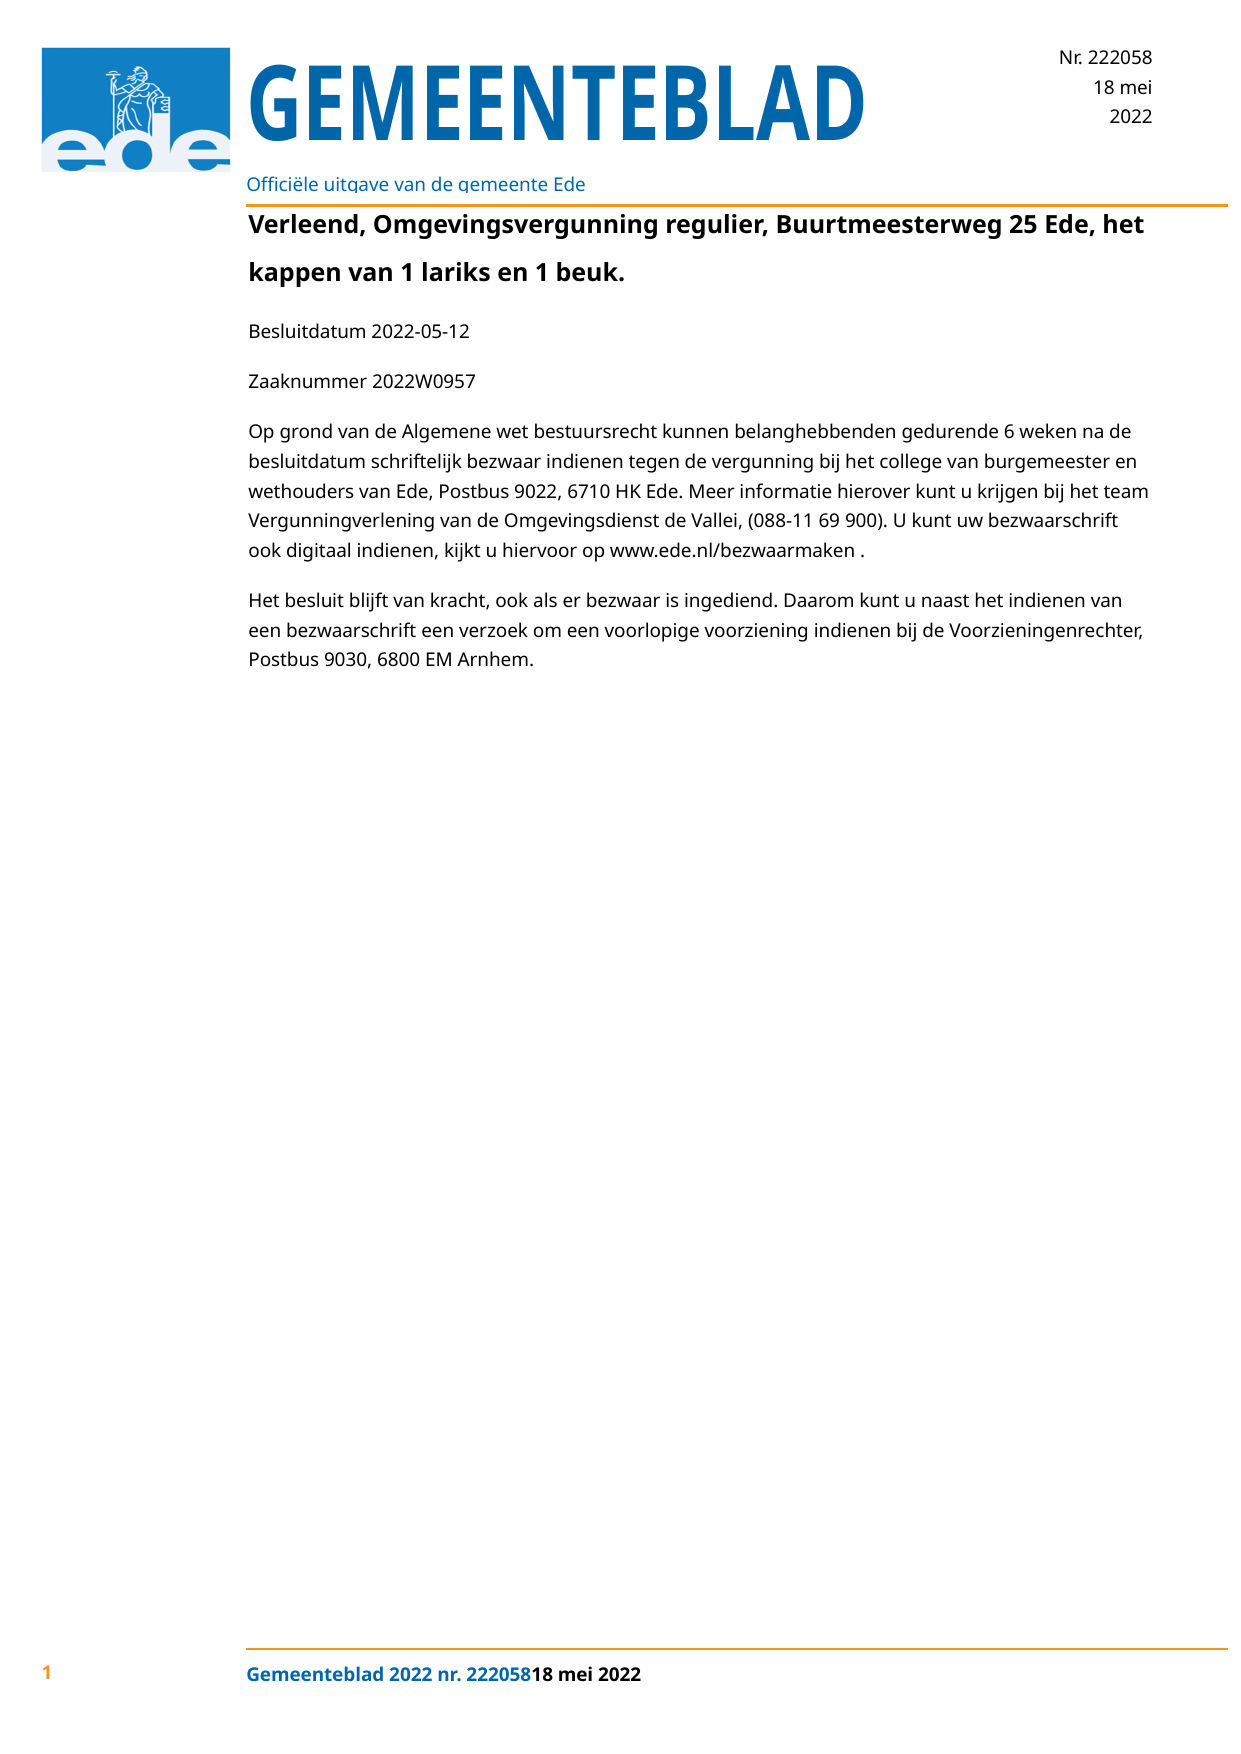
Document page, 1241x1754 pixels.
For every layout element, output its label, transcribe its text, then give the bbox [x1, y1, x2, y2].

text Op grond van de Algemene wet bestuursrecht kunnen belanghebbenden gedurende 6 weken na de besluitdatum schriftelijk bezwaar indienen tegen de vergunning bij het college van burgemeester en wethouders van Ede, Postbus 9022, 6710 HK Ede. Meer informatie hierover kunt u krijgen bij het team Vergunningverlening van de Omgevingsdienst de Vallei, (088-11 69 900). U kunt uw bezwaarschrift ook digitaal indienen, kijkt u hiervoor op www.ede.nl/bezwaarmaken . [248, 419, 1152, 563]
picture [41, 47, 231, 172]
text Zaaknummer 2022W0957 [248, 368, 1152, 394]
text Besluitdatum 2022-05-12 [248, 318, 1152, 344]
text Het besluit blijft van kracht, ook als er bezwaar is ingediend. Daarom kunt u naast het indienen van een bezwaarschrift een verzoek om een voorlopige voorziening indienen bij de Voorzieningenrechter, Postbus 9030, 6800 EM Arnhem. [248, 587, 1152, 672]
text Verleend, Omgevingsvergunning regulier, Buurtmeesterweg 25 Ede, het kappen van 1 lariks en 1 beuk. [248, 207, 1152, 288]
